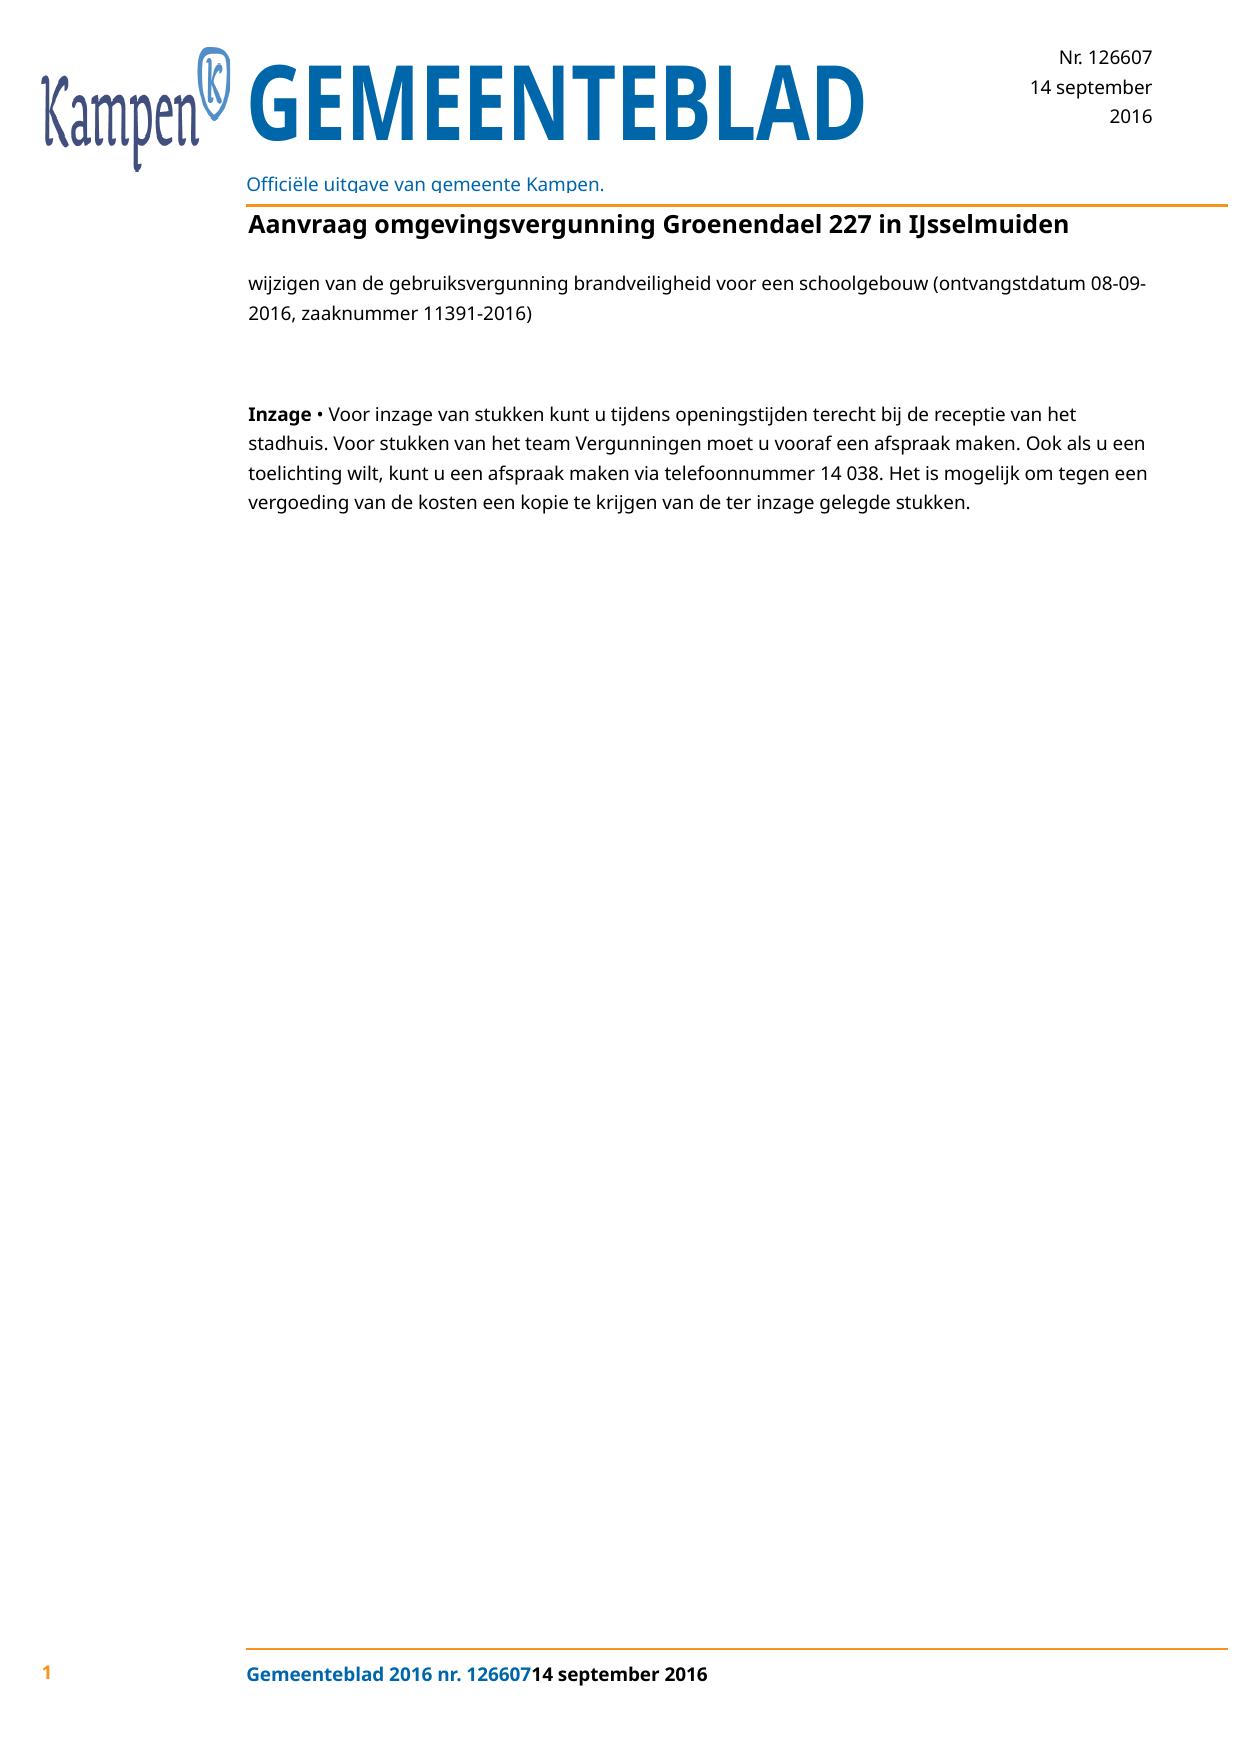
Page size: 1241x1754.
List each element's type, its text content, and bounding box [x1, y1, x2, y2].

text wijzigen van de gebruiksvergunning brandveiligheid voor een schoolgebouw (ontvangstdatum 08-09-2016, zaaknummer 11391-2016) [248, 270, 1152, 326]
text Inzage • Voor inzage van stukken kunt u tijdens openingstijden terecht bij de receptie van het stadhuis. Voor stukken van het team Vergunningen moet u vooraf een afspraak maken. Ook als u een toelichting wilt, kunt u een afspraak maken via telefoonnummer 14 038. Het is mogelijk om tegen een vergoeding van de kosten een kopie te krijgen van de ter inzage gelegde stukken. [248, 401, 1152, 515]
picture [41, 47, 231, 172]
text Aanvraag omgevingsvergunning Groenendael 227 in IJsselmuiden [248, 207, 1152, 241]
